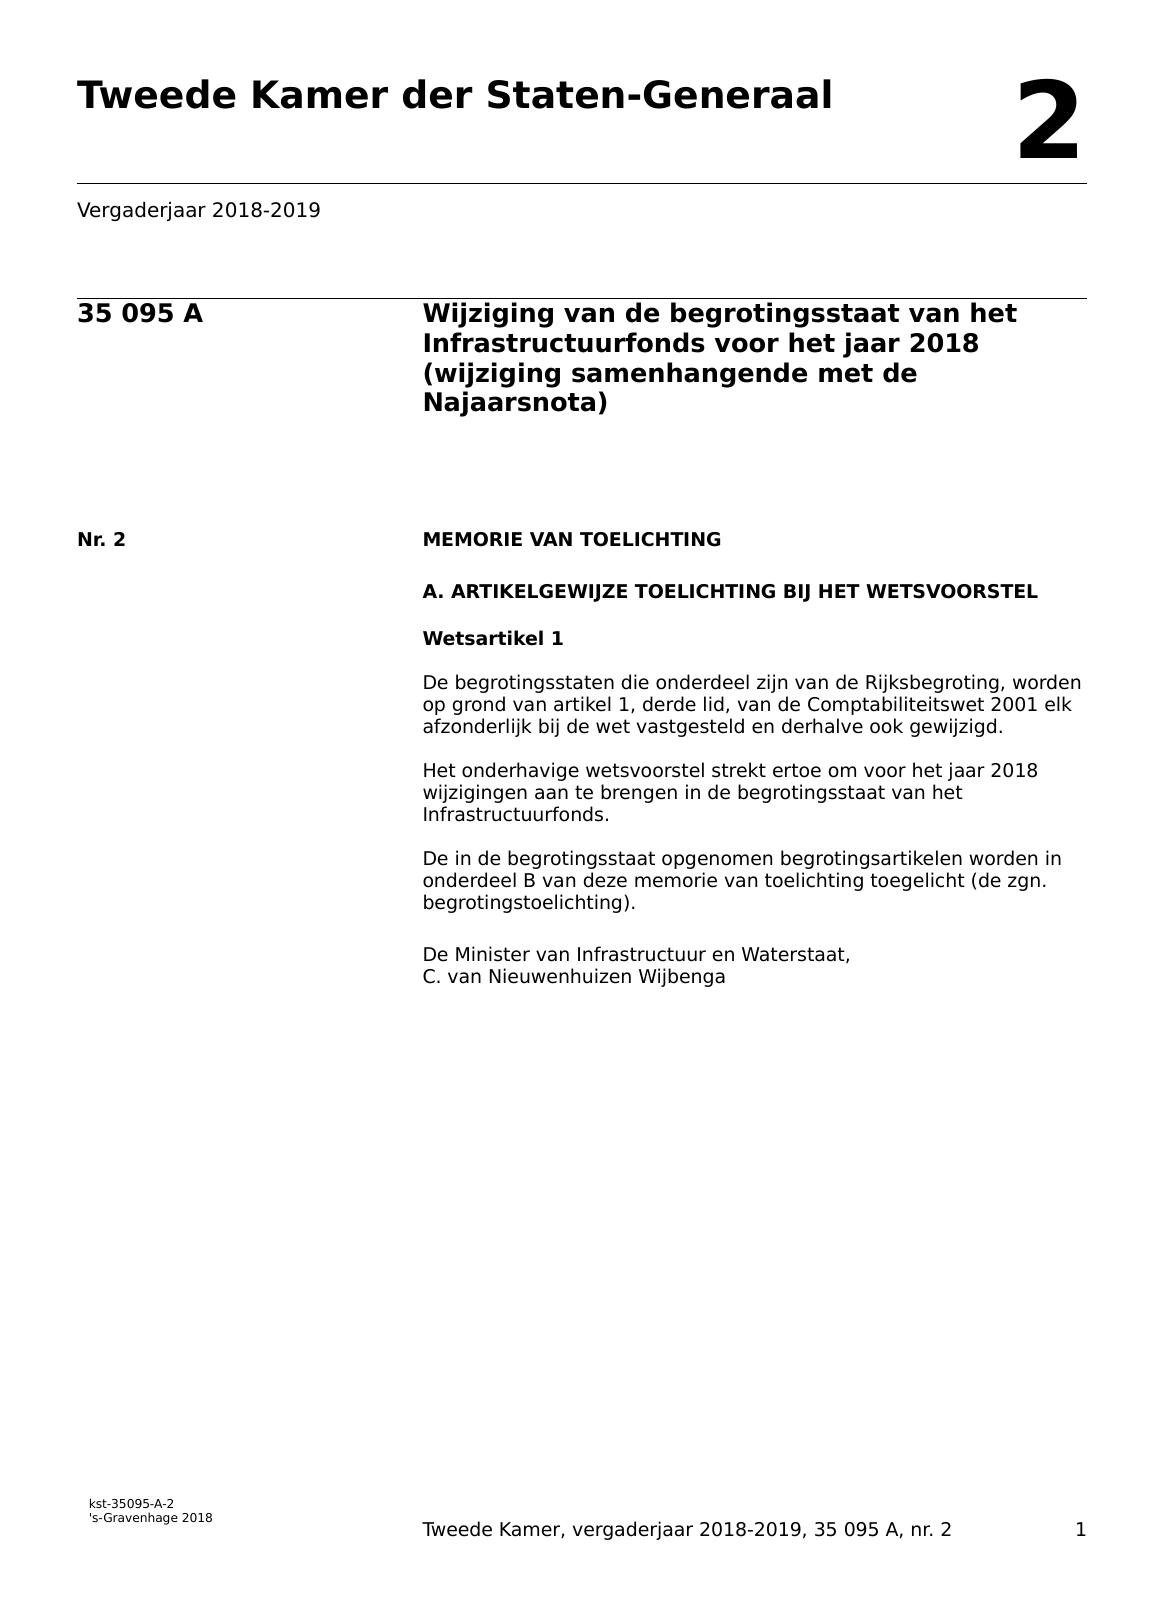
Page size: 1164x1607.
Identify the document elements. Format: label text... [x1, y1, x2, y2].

subtitle 35 095 A Wijziging van de begrotingsstaat van het Infrastructuurfonds voor het jaar 2018 (wijziging samenhangende met de Najaarsnota) [77, 299, 1087, 418]
table_cell Vergaderjaar 2018-2019 [77, 184, 1087, 298]
text De in de begrotingsstaat opgenomen begrotingsartikelen worden in onderdeel B van deze memorie van toelichting toegelicht (de zgn. begrotingstoelichting). [422, 848, 1087, 914]
subtitle Nr. 2 MEMORIE VAN TOELICHTING [77, 529, 1087, 551]
table_header Tweede Kamer der Staten-Generaal [77, 59, 886, 183]
text De Minister van Infrastructuur en Waterstaat, C. van Nieuwenhuizen Wijbenga [422, 944, 1087, 988]
text 's-Gravenhage 2018 [88, 1511, 323, 1525]
text Het onderhavige wetsvoorstel strekt ertoe om voor het jaar 2018 wijzigingen aan te brengen in de begrotingsstaat van het Infrastructuurfonds. [422, 760, 1087, 826]
table_header 2 [886, 59, 1087, 183]
text kst-35095-A-2 [88, 1497, 323, 1511]
subtitle A. ARTIKELGEWIJZE TOELICHTING BIJ HET WETSVOORSTEL [422, 581, 1087, 603]
text De begrotingsstaten die onderdeel zijn van de Rijksbegroting, worden op grond van artikel 1, derde lid, van de Comptabiliteitswet 2001 elk afzonderlijk bij de wet vastgesteld en derhalve ook gewijzigd. [422, 672, 1087, 738]
subtitle Wetsartikel 1 [422, 628, 1087, 650]
